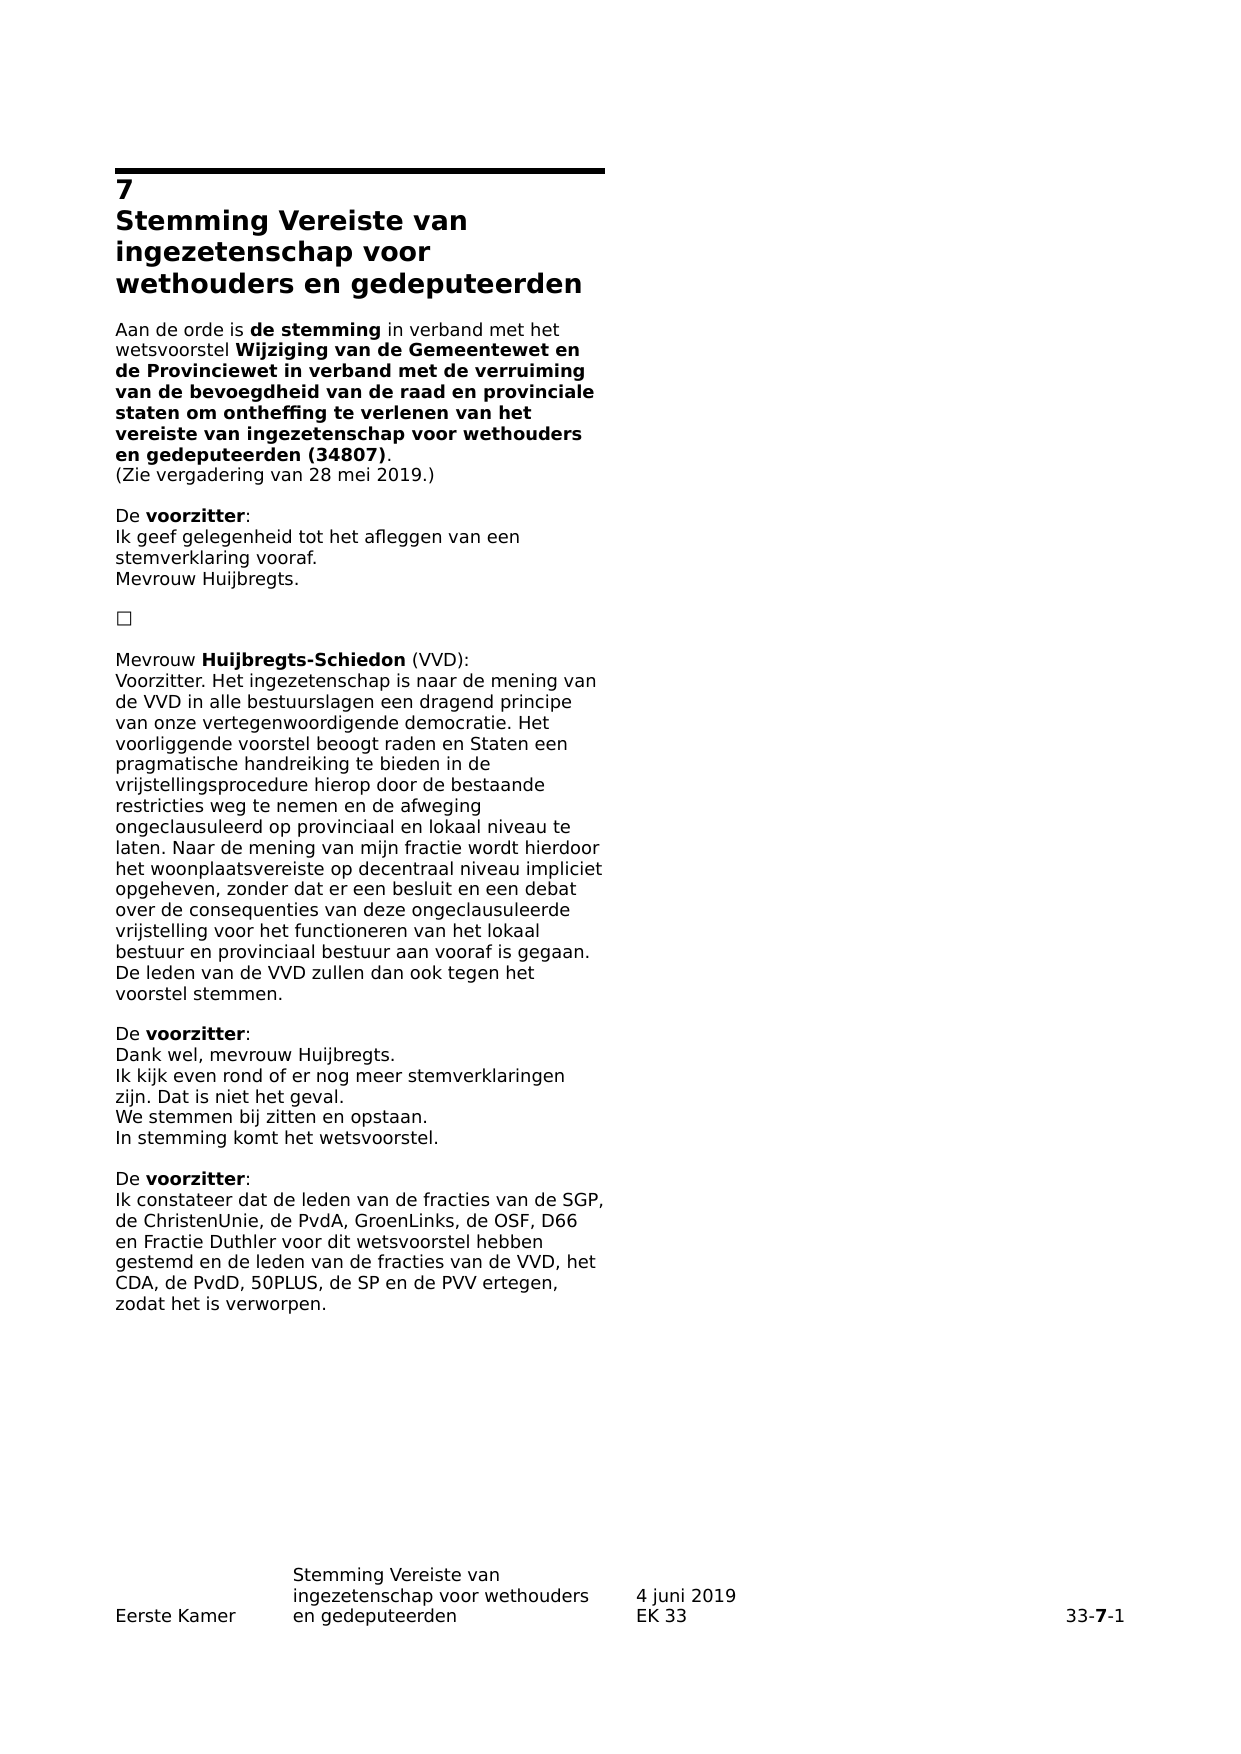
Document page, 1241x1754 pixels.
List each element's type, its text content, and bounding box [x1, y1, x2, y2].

text Ik constateer dat de leden van de fracties van de SGP, de ChristenUnie, de PvdA, GroenLinks, de OSF, D66 en Fractie Duthler voor dit wetsvoorstel hebben gestemd en de leden van de fracties van de VVD, het CDA, de PvdD, 50PLUS, de SP en de PVV ertegen, zodat het is verworpen. [115, 1190, 605, 1315]
text (Zie vergadering van 28 mei 2019.) [115, 465, 605, 486]
text ⬜ [115, 609, 605, 630]
text Ik geef gelegenheid tot het afleggen van een stemverklaring vooraf. [115, 527, 605, 568]
text Aan de orde is de stemming in verband met het wetsvoorstel Wijziging van de Gemeentewet en de Provinciewet in verband met de verruiming van de bevoegdheid van de raad en provinciale staten om ontheffing te verlenen van het vereiste van ingezetenschap voor wethouders en gedeputeerden (34807). [115, 319, 605, 465]
text In stemming komt het wetsvoorstel. [115, 1128, 605, 1149]
text De voorzitter: [115, 1169, 605, 1190]
text Voorzitter. Het ingezetenschap is naar de mening van de VVD in alle bestuurslagen een dragend principe van onze vertegenwoordigende democratie. Het voorliggende voorstel beoogt raden en Staten een pragmatische handreiking te bieden in de vrijstellingsprocedure hierop door de bestaande restricties weg te nemen en de afweging ongeclausuleerd op provinciaal en lokaal niveau te laten. Naar de mening van mijn fractie wordt hierdoor het woonplaatsvereiste op decentraal niveau impliciet opgeheven, zonder dat er een besluit en een debat over de consequenties van deze ongeclausuleerde vrijstelling voor het functioneren van het lokaal bestuur en provinciaal bestuur aan vooraf is gegaan. De leden van de VVD zullen dan ook tegen het voorstel stemmen. [115, 671, 605, 1004]
text Dank wel, mevrouw Huijbregts. [115, 1045, 605, 1066]
text Ik kijk even rond of er nog meer stemverklaringen zijn. Dat is niet het geval. [115, 1066, 605, 1107]
text We stemmen bij zitten en opstaan. [115, 1107, 605, 1128]
text Mevrouw Huijbregts-Schiedon (VVD): [115, 650, 605, 671]
text Mevrouw Huijbregts. [115, 568, 605, 589]
text De voorzitter: [115, 506, 605, 527]
title 7 Stemming Vereiste van ingezetenschap voor wethouders en gedeputeerden [115, 174, 605, 299]
text De voorzitter: [115, 1024, 605, 1045]
